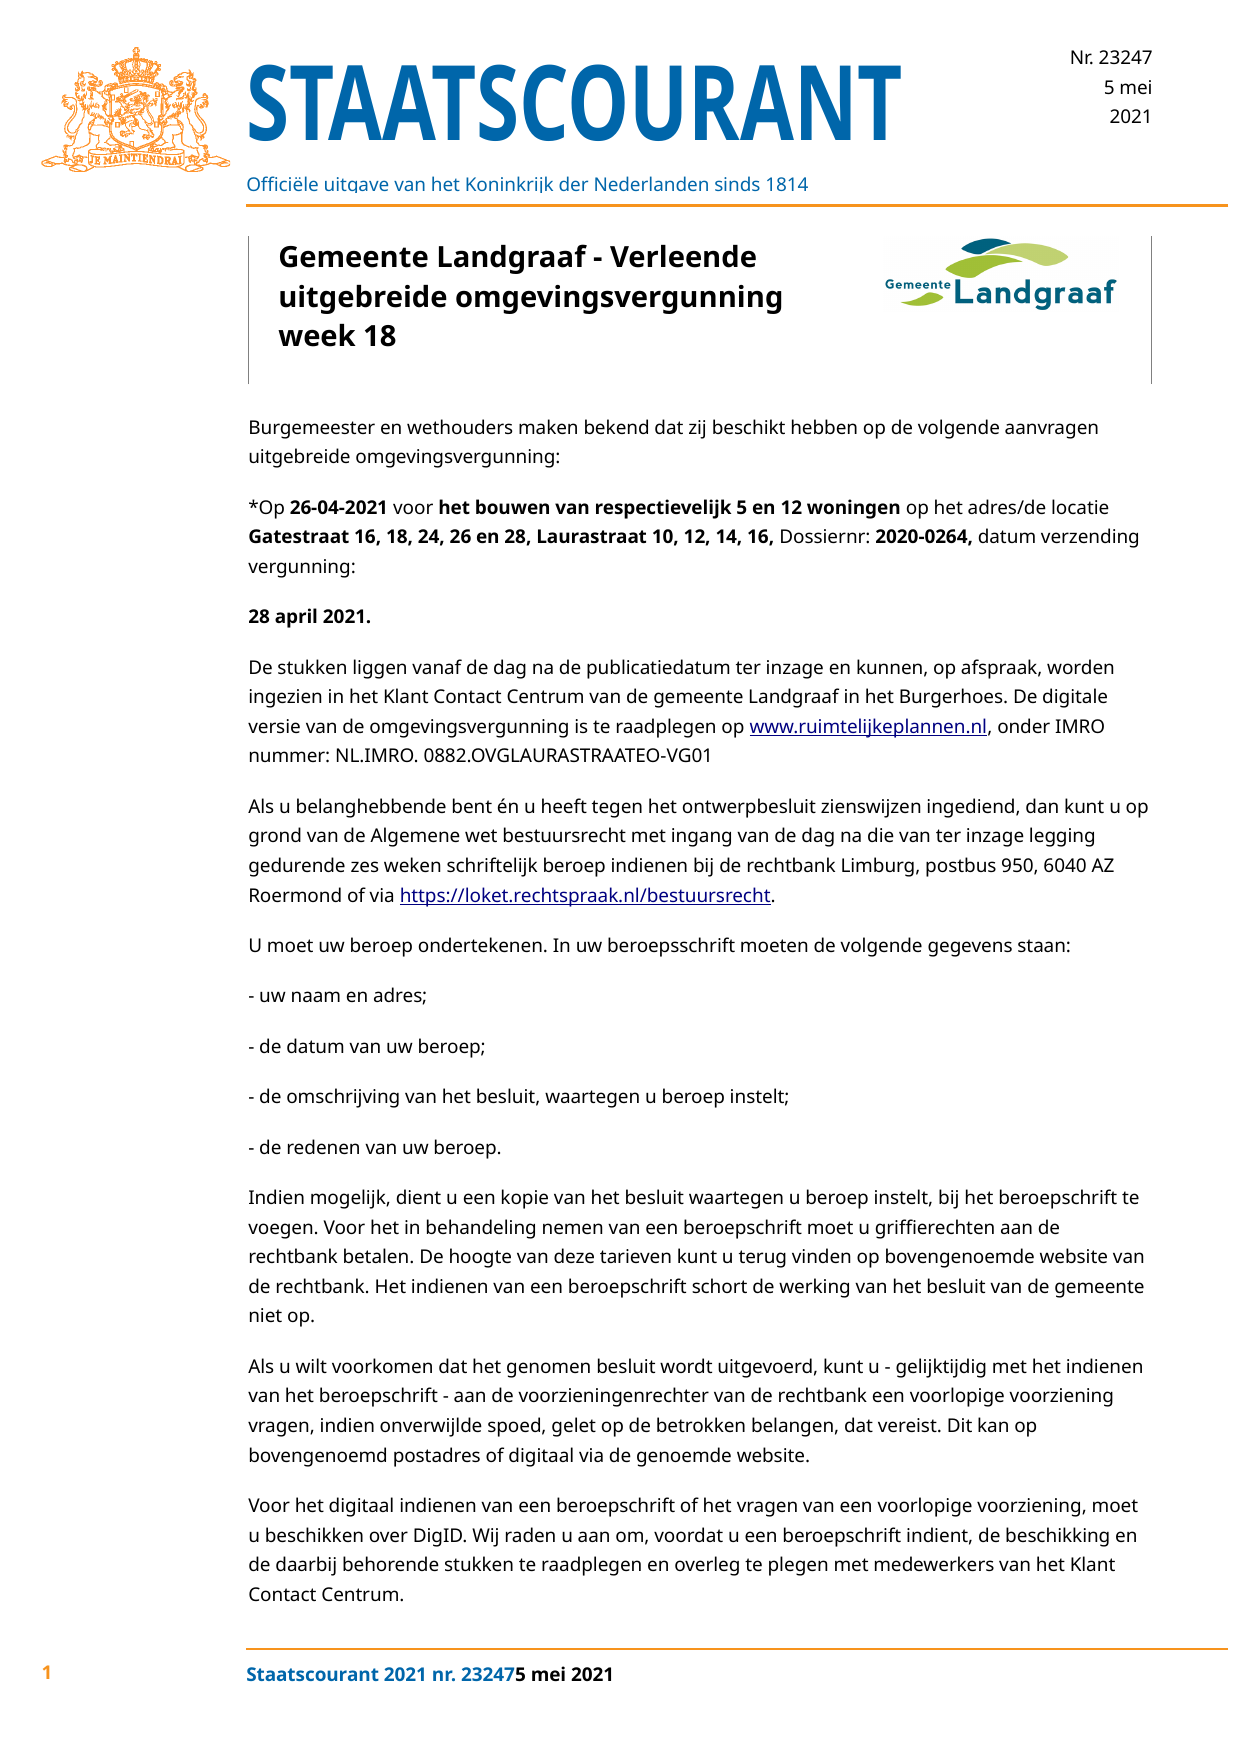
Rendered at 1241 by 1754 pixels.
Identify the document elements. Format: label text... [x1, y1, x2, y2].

text Voor het digitaal indienen van een beroepschrift of het vragen van een voorlopige voorziening, moet u beschikken over DigID. Wij raden u aan om, voordat u een beroepschrift indient, de beschikking en de daarbij behorende stukken te raadplegen en overleg te plegen met medewerkers van het Klant Contact Centrum. [248, 1492, 1152, 1607]
table_header [850, 236, 1151, 384]
picture [41, 47, 231, 172]
text Burgemeester en wethouders maken bekend dat zij beschikt hebben op de volgende aanvragen uitgebreide omgevingsvergunning: [248, 414, 1152, 469]
text - de omschrijving van het besluit, waartegen u beroep instelt; [248, 1083, 1152, 1109]
text *Op 26-04-2021 voor het bouwen van respectievelijk 5 en 12 woningen op het adres/de locatie Gatestraat 16, 18, 24, 26 en 28, Laurastraat 10, 12, 14, 16, Dossiernr: 2020-0264, datum verzending vergunning: [248, 494, 1152, 579]
text Indien mogelijk, dient u een kopie van het besluit waartegen u beroep instelt, bij het beroepschrift te voegen. Voor het in behandeling nemen van een beroepschrift moet u griffierechten aan de rechtbank betalen. De hoogte van deze tarieven kunt u terug vinden op bovengenoemde website van de rechtbank. Het indienen van een beroepschrift schort de werking van het besluit van de gemeente niet op. [248, 1184, 1152, 1328]
text - de redenen van uw beroep. [248, 1134, 1152, 1160]
text - uw naam en adres; [248, 983, 1152, 1008]
table_header Gemeente Landgraaf - Verleende uitgebreide omgevingsvergunning week 18 [249, 236, 850, 384]
text U moet uw beroep ondertekenen. In uw beroepsschrift moeten de volgende gegevens staan: [248, 932, 1152, 958]
picture [882, 236, 1119, 312]
text - de datum van uw beroep; [248, 1033, 1152, 1059]
text De stukken liggen vanaf de dag na de publicatiedatum ter inzage en kunnen, op afspraak, worden ingezien in het Klant Contact Centrum van de gemeente Landgraaf in het Burgerhoes. De digitale versie van de omgevingsvergunning is te raadplegen op www.ruimtelijkeplannen.nl, onder IMRO nummer: NL.IMRO. 0882.OVGLAURASTRAATEO-VG01 [248, 654, 1152, 768]
text 28 april 2021. [248, 603, 1152, 629]
text Als u belanghebbende bent én u heeft tegen het ontwerpbesluit zienswijzen ingediend, dan kunt u op grond van de Algemene wet bestuursrecht met ingang van de dag na die van ter inzage legging gedurende zes weken schriftelijk beroep indienen bij de rechtbank Limburg, postbus 950, 6040 AZ Roermond of via https://loket.rechtspraak.nl/bestuursrecht. [248, 793, 1152, 908]
text Als u wilt voorkomen dat het genomen besluit wordt uitgevoerd, kunt u - gelijktijdig met het indienen van het beroepschrift - aan de voorzieningenrechter van de rechtbank een voorlopige voorziening vragen, indien onverwijlde spoed, gelet op de betrokken belangen, dat vereist. Dit kan op bovengenoemd postadres of digitaal via de genoemde website. [248, 1353, 1152, 1468]
